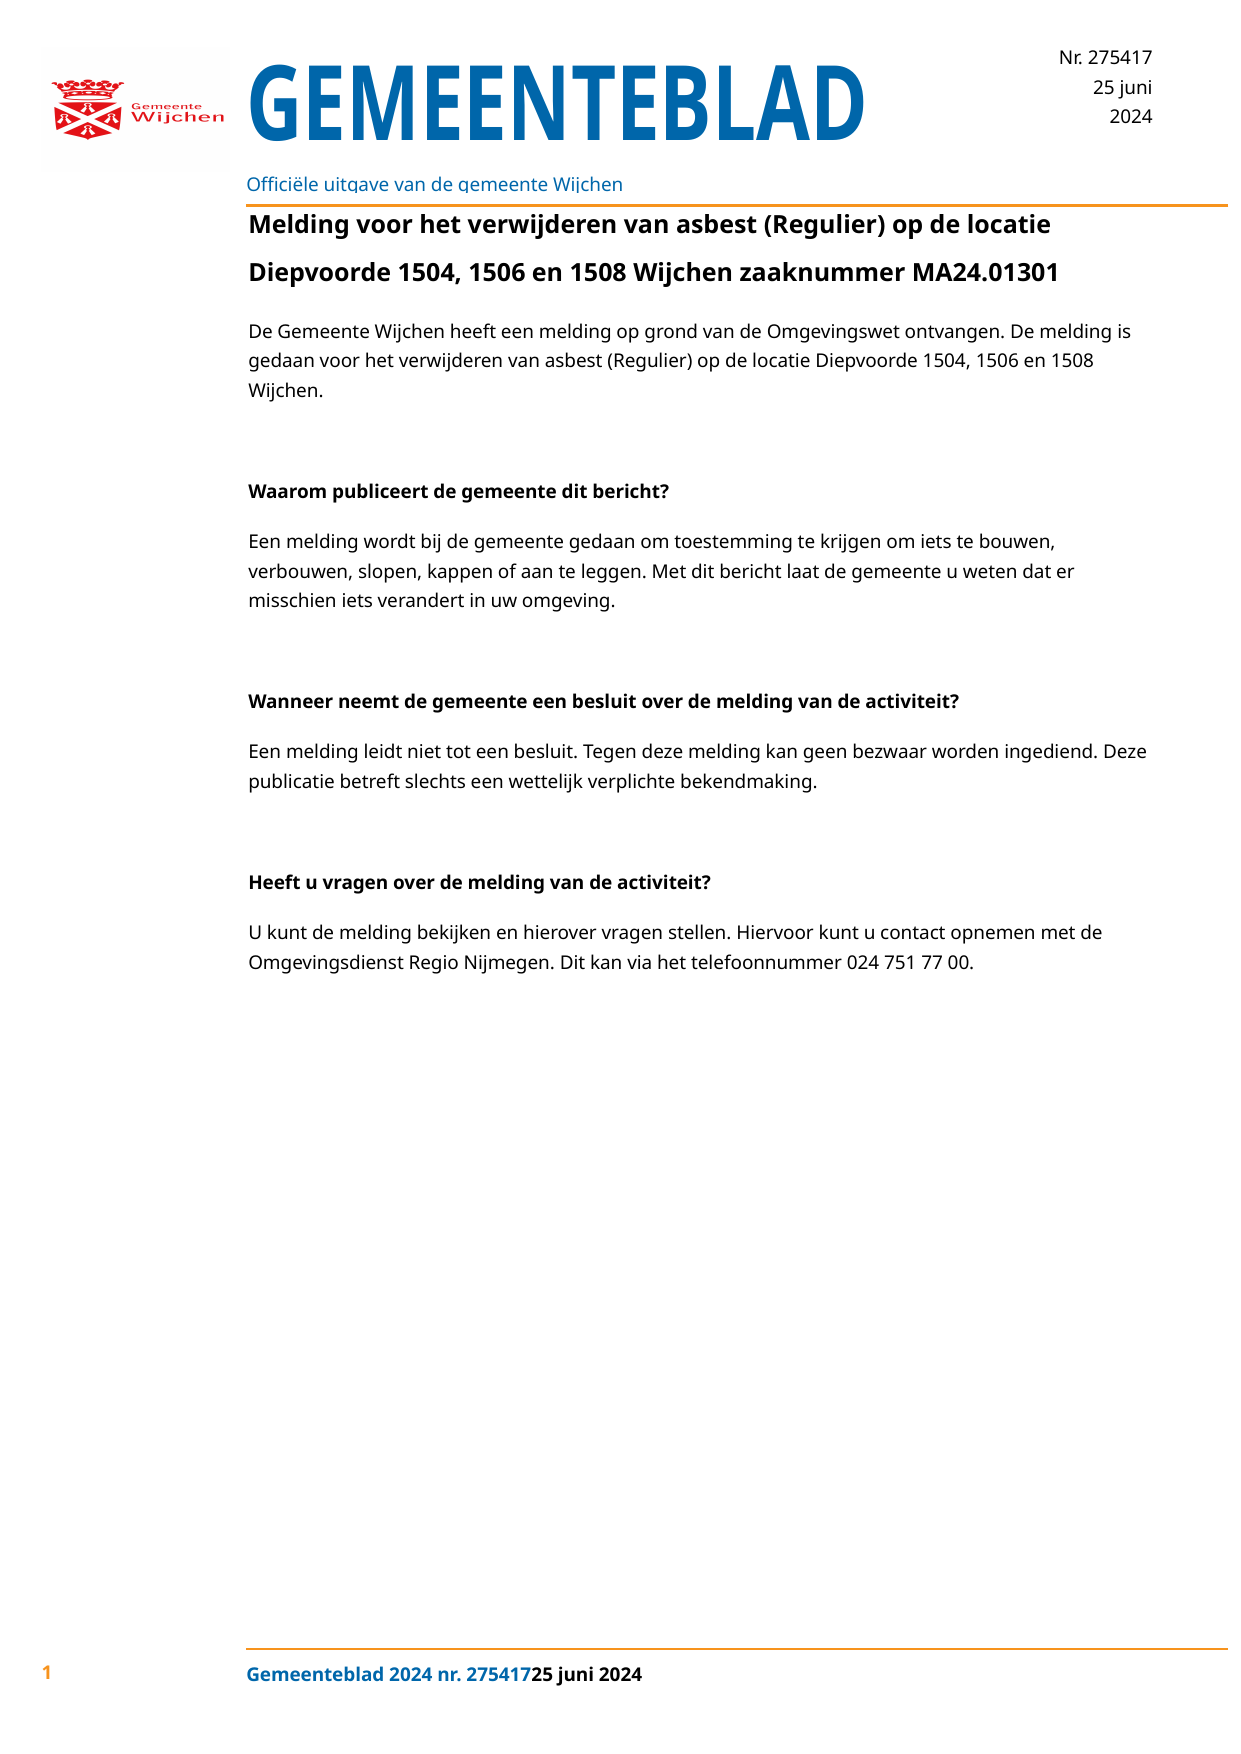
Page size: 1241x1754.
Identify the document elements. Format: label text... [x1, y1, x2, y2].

text Melding voor het verwijderen van asbest (Regulier) op de locatie Diepvoorde 1504, 1506 en 1508 Wijchen zaaknummer MA24.01301 [248, 207, 1152, 288]
picture [41, 47, 231, 172]
text Een melding wordt bij de gemeente gedaan om toestemming te krijgen om iets te bouwen, verbouwen, slopen, kappen of aan te leggen. Met dit bericht laat de gemeente u weten dat er misschien iets verandert in uw omgeving. [248, 528, 1152, 613]
text Een melding leidt niet tot een besluit. Tegen deze melding kan geen bezwaar worden ingediend. Deze publicatie betreft slechts een wettelijk verplichte bekendmaking. [248, 739, 1152, 794]
text Waarom publiceert de gemeente dit bericht? [248, 478, 1152, 504]
text De Gemeente Wijchen heeft een melding op grond van de Omgevingswet ontvangen. De melding is gedaan voor het verwijderen van asbest (Regulier) op de locatie Diepvoorde 1504, 1506 en 1508 Wijchen. [248, 318, 1152, 403]
text Heeft u vragen over de melding van de activiteit? [248, 869, 1152, 895]
text Wanneer neemt de gemeente een besluit over de melding van de activiteit? [248, 688, 1152, 714]
text U kunt de melding bekijken en hierover vragen stellen. Hiervoor kunt u contact opnemen met de Omgevingsdienst Regio Nijmegen. Dit kan via het telefoonnummer 024 751 77 00. [248, 919, 1152, 975]
